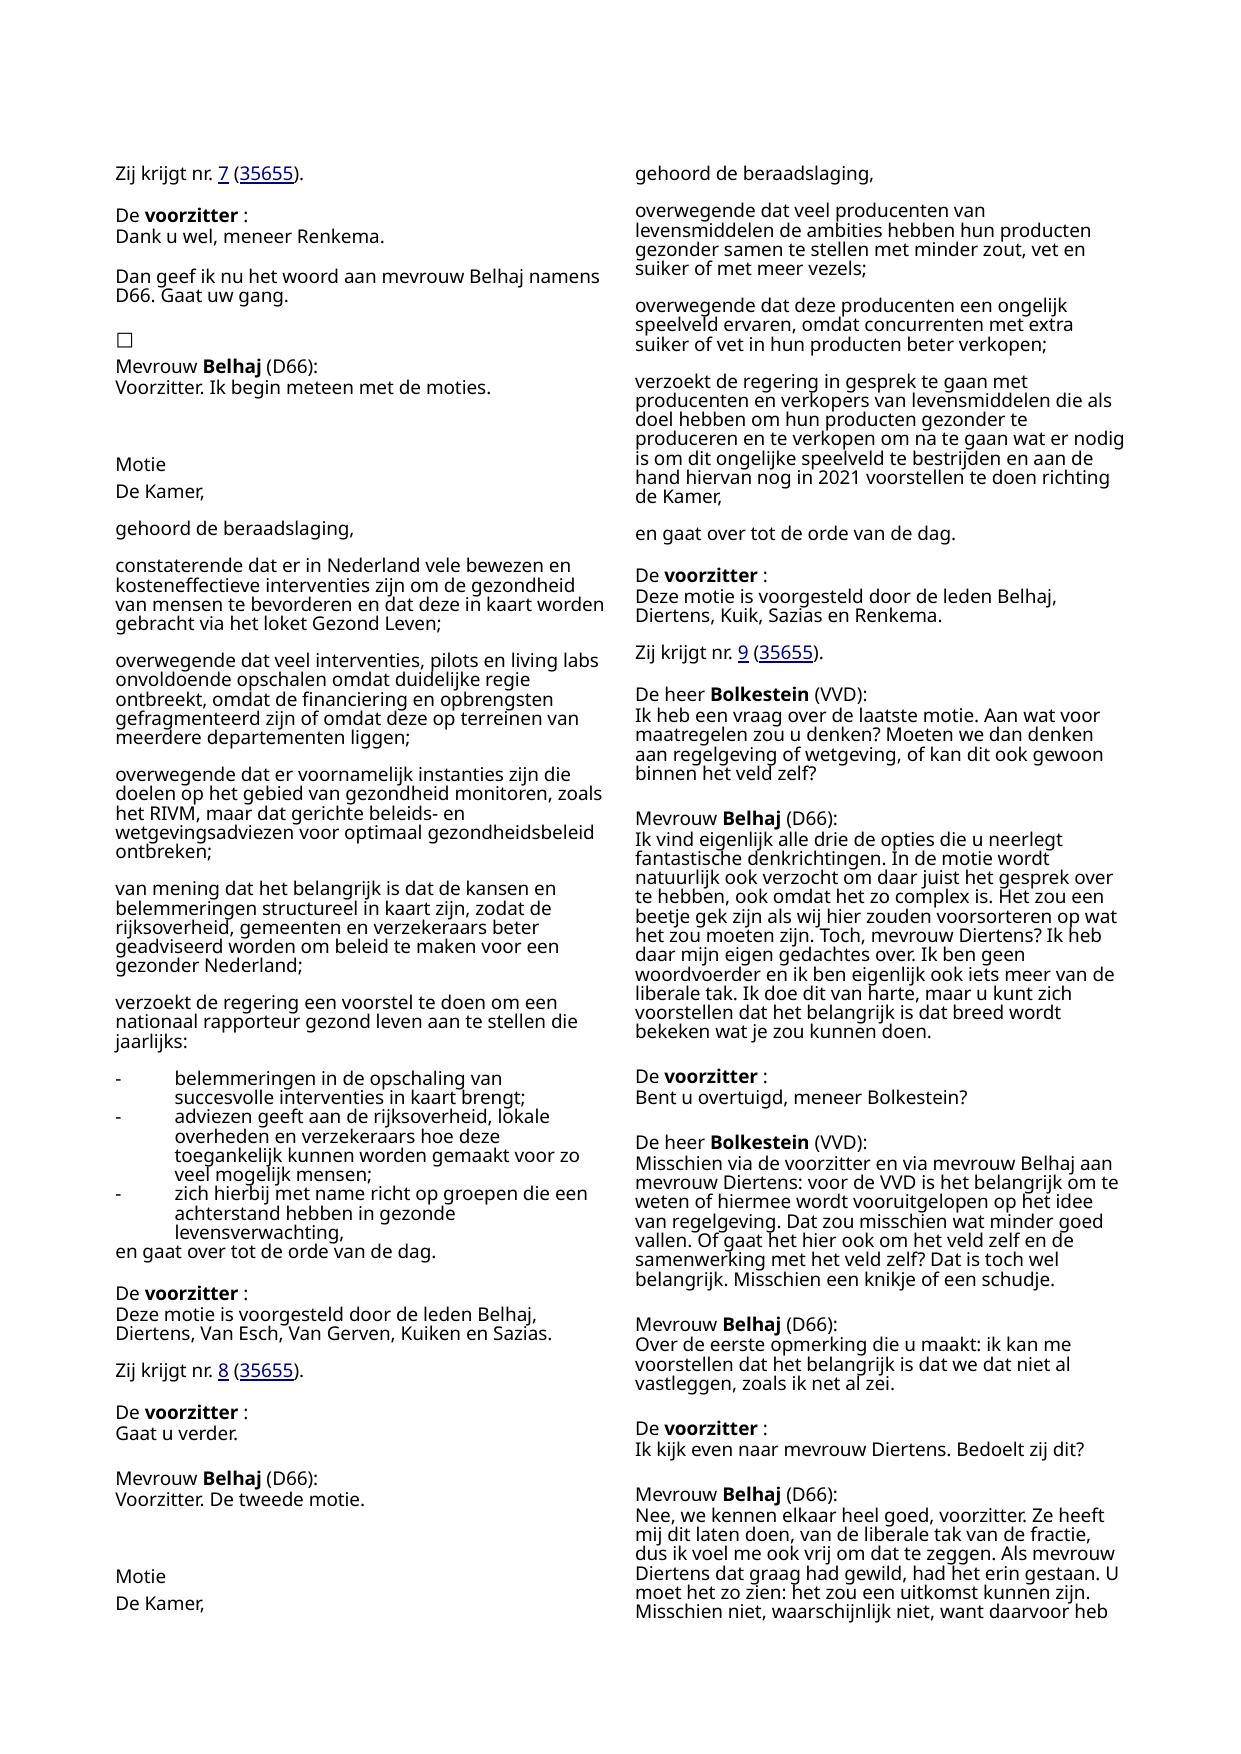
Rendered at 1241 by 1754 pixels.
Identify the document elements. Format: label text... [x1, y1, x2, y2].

text Voorzitter. Ik begin meteen met de moties. [115, 379, 605, 398]
text Ik vind eigenlijk alle drie de opties die u neerlegt fantastische denkrichtingen. In de motie wordt natuurlijk ook verzocht om daar juist het gesprek over te hebben, ook omdat het zo complex is. Het zou een beetje gek zijn als wij hier zouden voorsorteren op wat het zou moeten zijn. Toch, mevrouw Diertens? Ik heb daar mijn eigen gedachtes over. Ik ben geen woordvoerder en ik ben eigenlijk ook iets meer van de liberale tak. Ik doe dit van harte, maar u kunt zich voorstellen dat het belangrijk is dat breed wordt bekeken wat je zou kunnen doen. [635, 831, 1125, 1043]
text Zij krijgt nr. 8 (35655). [115, 1362, 605, 1381]
list belemmeringen in de opschaling van succesvolle interventies in kaart brengt; [115, 1070, 605, 1108]
text De voorzitter : [635, 562, 1125, 588]
text Misschien via de voorzitter en via mevrouw Belhaj aan mevrouw Diertens: voor de VVD is het belangrijk om te weten of hiermee wordt vooruitgelopen op het idee van regelgeving. Dat zou misschien wat minder goed vallen. Of gaat het hier ook om het veld zelf en de samenwerking met het veld zelf? Dat is toch wel belangrijk. Misschien een knikje of een schudje. [635, 1155, 1125, 1290]
text De voorzitter : [115, 1280, 605, 1306]
text Mevrouw Belhaj (D66): [115, 353, 605, 379]
text Deze motie is voorgesteld door de leden Belhaj, Diertens, Kuik, Sazias en Renkema. [635, 588, 1125, 626]
text Ik heb een vraag over de laatste motie. Aan wat voor maatregelen zou u denken? Moeten we dan denken aan regelgeving of wetgeving, of kan dit ook gewoon binnen het veld zelf? [635, 707, 1125, 784]
text De voorzitter : [635, 1063, 1125, 1089]
text ⬜ [115, 327, 605, 353]
text Dank u wel, meneer Renkema. [115, 228, 605, 247]
text Over de eerste opmerking die u maakt: ik kan me voorstellen dat het belangrijk is dat we dat niet al vastleggen, zoals ik net al zei. [635, 1336, 1125, 1394]
text Bent u overtuigd, meneer Bolkestein? [635, 1089, 1125, 1108]
text overwegende dat er voornamelijk instanties zijn die doelen op het gebied van gezondheid monitoren, zoals het RIVM, maar dat gerichte beleids- en wetgevingsadviezen voor optimaal gezondheidsbeleid ontbreken; [115, 766, 605, 862]
text Motie [115, 452, 605, 477]
text Mevrouw Belhaj (D66): [635, 1311, 1125, 1336]
text gehoord de beraadslaging, [115, 520, 605, 539]
text en gaat over tot de orde van de dag. [635, 525, 1125, 544]
text De voorzitter : [115, 202, 605, 228]
text verzoekt de regering een voorstel te doen om een nationaal rapporteur gezond leven aan te stellen die jaarlijks: [115, 994, 605, 1052]
text Mevrouw Belhaj (D66): [635, 1481, 1125, 1507]
text van mening dat het belangrijk is dat de kansen en belemmeringen structureel in kaart zijn, zodat de rijksoverheid, gemeenten en verzekeraars beter geadviseerd worden om beleid te maken voor een gezonder Nederland; [115, 880, 605, 977]
text Gaat u verder. [115, 1425, 605, 1444]
text Zij krijgt nr. 9 (35655). [635, 644, 1125, 663]
text De heer Bolkestein (VVD): [635, 1129, 1125, 1155]
list zich hierbij met name richt op groepen die een achterstand hebben in gezonde levensverwachting, [115, 1185, 605, 1243]
text Mevrouw Belhaj (D66): [635, 805, 1125, 831]
text Mevrouw Belhaj (D66): [115, 1465, 605, 1491]
text De voorzitter : [635, 1415, 1125, 1441]
text Deze motie is voorgesteld door de leden Belhaj, Diertens, Van Esch, Van Gerven, Kuiken en Sazias. [115, 1306, 605, 1344]
text Voorzitter. De tweede motie. [115, 1491, 605, 1510]
text overwegende dat veel interventies, pilots en living labs onvoldoende opschalen omdat duidelijke regie ontbreekt, omdat de financiering en opbrengsten gefragmenteerd zijn of omdat deze op terreinen van meerdere departementen liggen; [115, 652, 605, 748]
text De voorzitter : [115, 1399, 605, 1425]
list adviezen geeft aan de rijksoverheid, lokale overheden en verzekeraars hoe deze toegankelijk kunnen worden gemaakt voor zo veel mogelijk mensen; [115, 1108, 605, 1185]
text verzoekt de regering in gesprek te gaan met producenten en verkopers van levensmiddelen die als doel hebben om hun producten gezonder te produceren en te verkopen om na te gaan wat er nodig is om dit ongelijke speelveld te bestrijden en aan de hand hiervan nog in 2021 voorstellen te doen richting de Kamer, [635, 373, 1125, 507]
text Motie [115, 1563, 605, 1589]
text overwegende dat veel producenten van levensmiddelen de ambities hebben hun producten gezonder samen te stellen met minder zout, vet en suiker of met meer vezels; [635, 202, 1125, 279]
text De Kamer, [115, 1595, 605, 1614]
text gehoord de beraadslaging, [635, 165, 1125, 184]
text De heer Bolkestein (VVD): [635, 681, 1125, 707]
text De Kamer, [115, 483, 605, 503]
text Ik kijk even naar mevrouw Diertens. Bedoelt zij dit? [635, 1441, 1125, 1460]
text constaterende dat er in Nederland vele bewezen en kosteneffectieve interventies zijn om de gezondheid van mensen te bevorderen en dat deze in kaart worden gebracht via het loket Gezond Leven; [115, 557, 605, 634]
text overwegende dat deze producenten een ongelijk speelveld ervaren, omdat concurrenten met extra suiker of vet in hun producten beter verkopen; [635, 297, 1125, 355]
text Zij krijgt nr. 7 (35655). [115, 165, 605, 184]
text Nee, we kennen elkaar heel goed, voorzitter. Ze heeft mij dit laten doen, van de liberale tak van de fractie, dus ik voel me ook vrij om dat te zeggen. Als mevrouw Diertens dat graag had gewild, had het erin gestaan. U moet het zo zien: het zou een uitkomst kunnen zijn. Misschien niet, waarschijnlijk niet, want daarvoor heb [635, 1507, 1125, 1622]
text en gaat over tot de orde van de dag. [115, 1243, 605, 1262]
text Dan geef ik nu het woord aan mevrouw Belhaj namens D66. Gaat uw gang. [115, 268, 605, 307]
